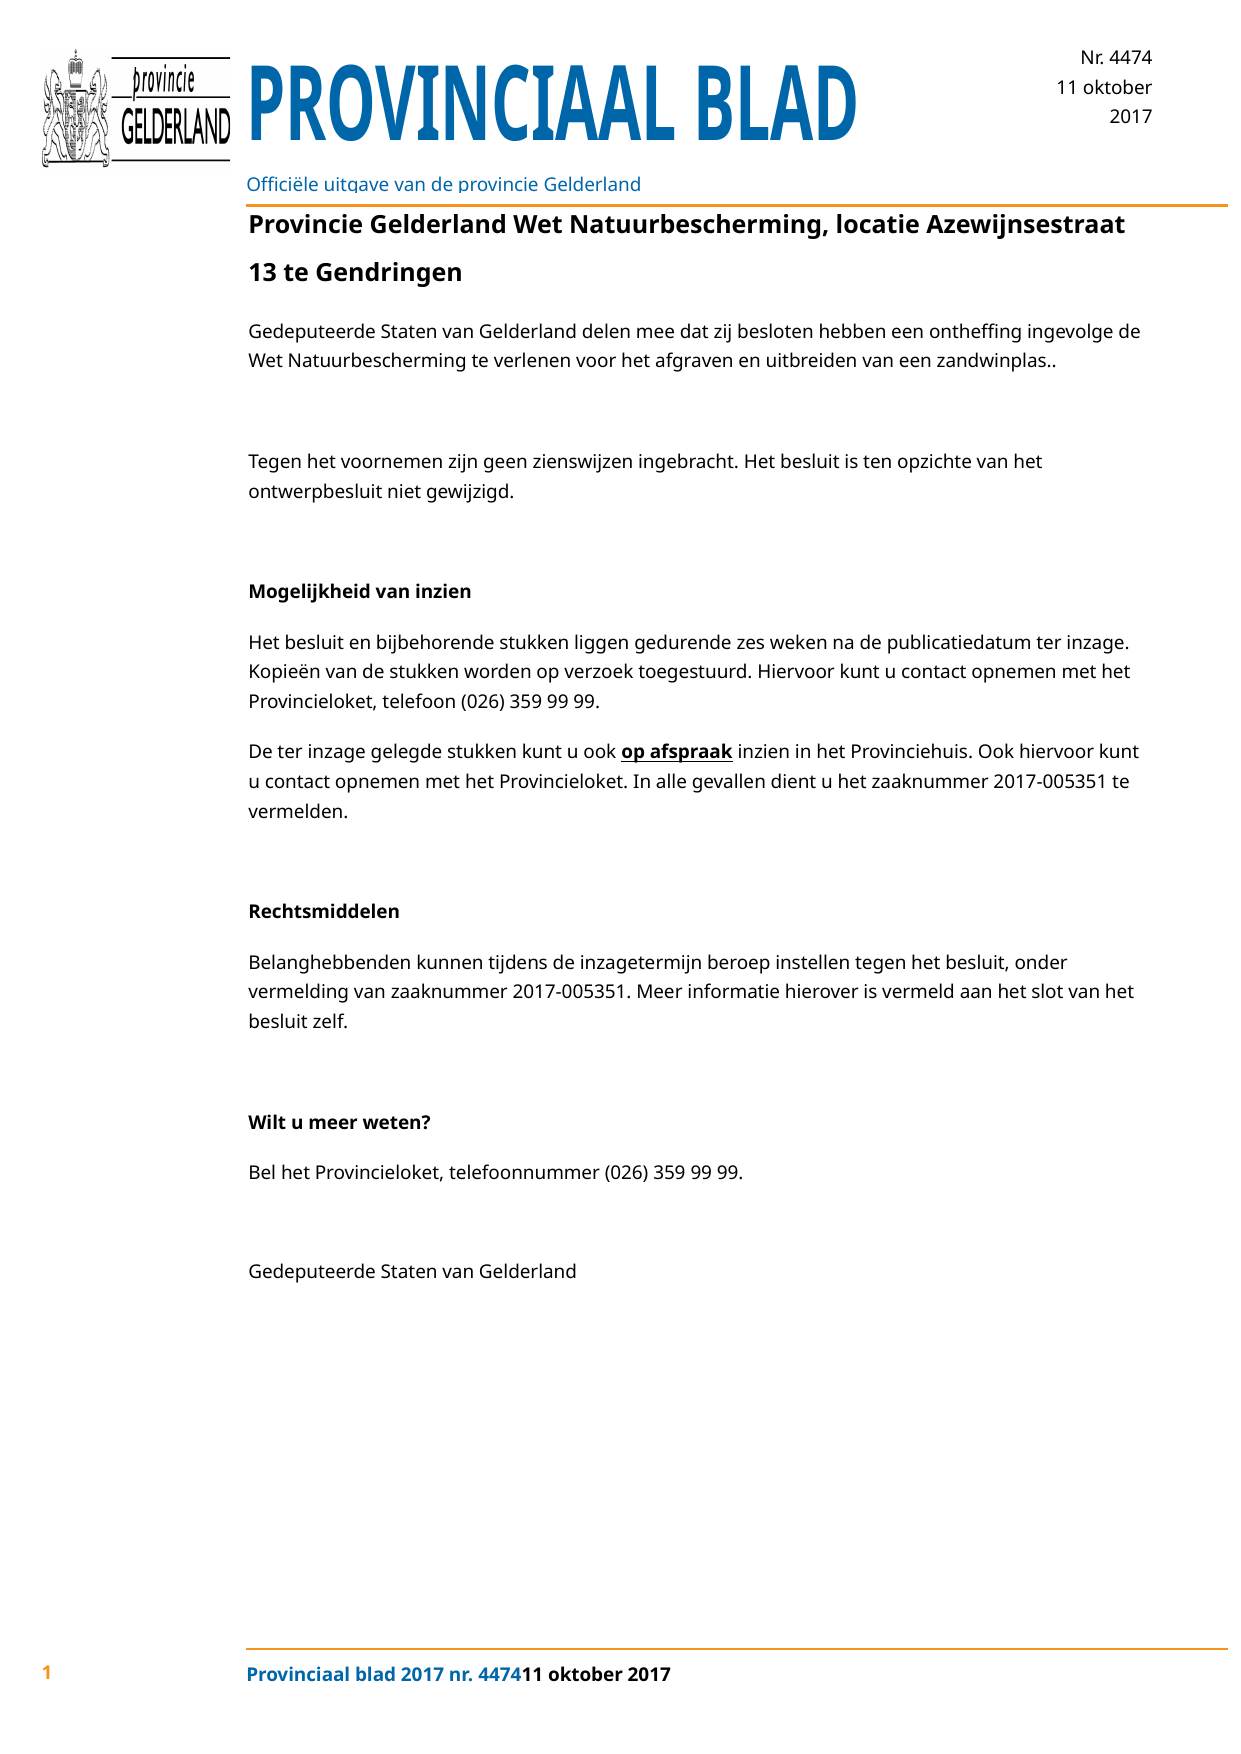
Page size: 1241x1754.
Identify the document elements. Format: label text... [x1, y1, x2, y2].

text Gedeputeerde Staten van Gelderland [248, 1258, 1152, 1283]
text Gedeputeerde Staten van Gelderland delen mee dat zij besloten hebben een ontheffing ingevolge de Wet Natuurbescherming te verlenen voor het afgraven en uitbreiden van een zandwinplas.. [248, 318, 1152, 373]
text Mogelijkheid van inzien [248, 579, 1152, 604]
text Wilt u meer weten? [248, 1109, 1152, 1135]
text De ter inzage gelegde stukken kunt u ook op afspraak inzien in het Provinciehuis. Ook hiervoor kunt u contact opnemen met het Provincieloket. In alle gevallen dient u het zaaknummer 2017-005351 te vermelden. [248, 739, 1152, 824]
text Rechtsmiddelen [248, 899, 1152, 924]
text Provincie Gelderland Wet Natuurbescherming, locatie Azewijnsestraat 13 te Gendringen [248, 207, 1152, 288]
picture [41, 47, 231, 172]
text Tegen het voornemen zijn geen zienswijzen ingebracht. Het besluit is ten opzichte van het ontwerpbesluit niet gewijzigd. [248, 448, 1152, 504]
text Bel het Provincieloket, telefoonnummer (026) 359 99 99. [248, 1159, 1152, 1185]
text Het besluit en bijbehorende stukken liggen gedurende zes weken na de publicatiedatum ter inzage. Kopieën van de stukken worden op verzoek toegestuurd. Hiervoor kunt u contact opnemen met het Provincieloket, telefoon (026) 359 99 99. [248, 629, 1152, 714]
text Belanghebbenden kunnen tijdens de inzagetermijn beroep instellen tegen het besluit, onder vermelding van zaaknummer 2017-005351. Meer informatie hierover is vermeld aan het slot van het besluit zelf. [248, 949, 1152, 1034]
